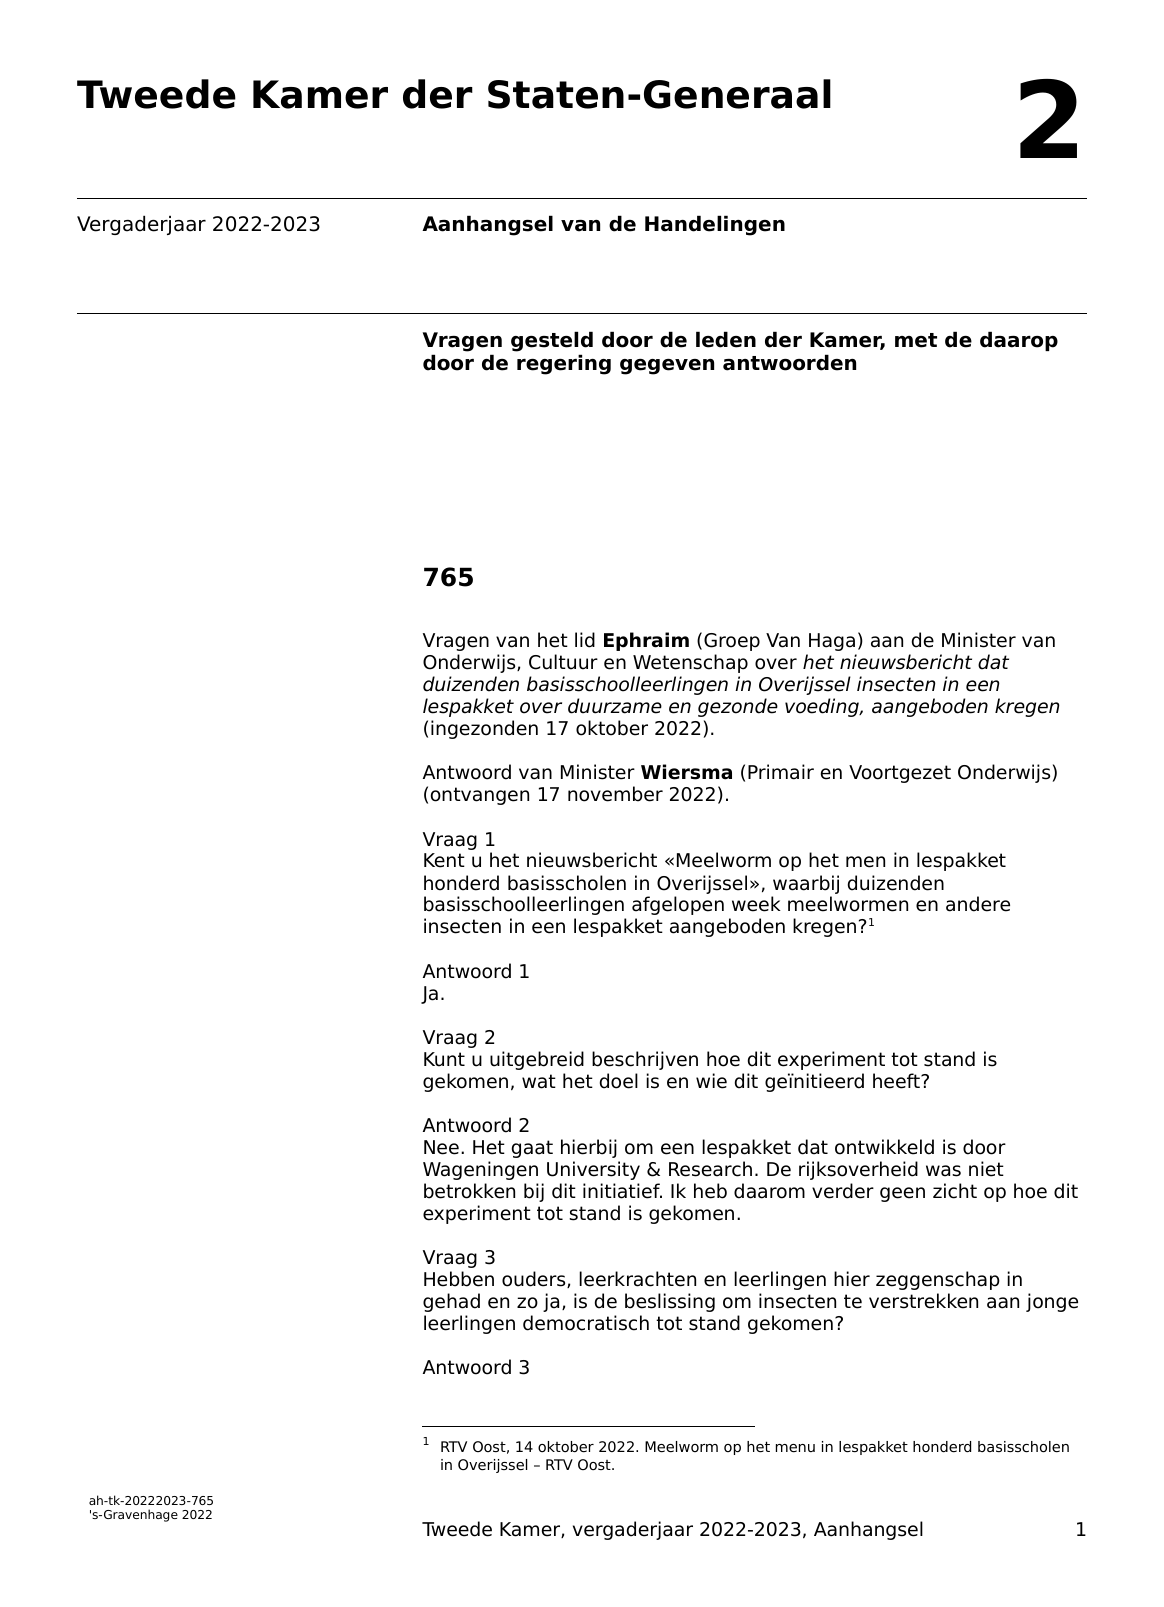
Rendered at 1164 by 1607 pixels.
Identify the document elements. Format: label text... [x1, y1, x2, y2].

text Vraag 3 [422, 1247, 1087, 1269]
text Antwoord 1 [422, 961, 1087, 982]
text Nee. Het gaat hierbij om een lespakket dat ontwikkeld is door Wageningen University & Research. De rijksoverheid was niet betrokken bij dit initiatief. Ik heb daarom verder geen zicht op hoe dit experiment tot stand is gekomen. [422, 1137, 1087, 1225]
text Vraag 1 [422, 828, 1087, 850]
text ah-tk-20222023-765 [88, 1494, 323, 1508]
text Antwoord 2 [422, 1115, 1087, 1137]
table_cell Vergaderjaar 2022-2023 [77, 199, 422, 313]
table_cell Aanhangsel van de Handelingen [422, 199, 1087, 313]
text 's-Gravenhage 2022 [88, 1508, 323, 1522]
text Vraag 2 [422, 1027, 1087, 1049]
text Hebben ouders, leerkrachten en leerlingen hier zeggenschap in gehad en zo ja, is de beslissing om insecten te verstrekken aan jonge leerlingen democratisch tot stand gekomen? [422, 1269, 1087, 1335]
table_cell Vragen gesteld door de leden der Kamer, met de daarop door de regering gegeven antwoorden [422, 314, 1087, 375]
text RTV Oost, 14 oktober 2022. Meelworm op het menu in lespakket honderd basisscholen in Overijssel – RTV Oost. [422, 1435, 1087, 1474]
text 765 [422, 563, 1087, 592]
text Kent u het nieuwsbericht «Meelworm op het men in lespakket honderd basisscholen in Overijssel», waarbij duizenden basisschoolleerlingen afgelopen week meelwormen en andere insecten in een lespakket aangeboden kregen? [422, 850, 1087, 938]
text Antwoord 3 [422, 1357, 1087, 1379]
table_cell [77, 314, 422, 375]
table_header Tweede Kamer der Staten-Generaal [77, 59, 886, 198]
text Antwoord van Minister Wiersma (Primair en Voortgezet Onderwijs) (ontvangen 17 november 2022). [422, 762, 1087, 806]
table_header 2 [886, 59, 1087, 198]
text Kunt u uitgebreid beschrijven hoe dit experiment tot stand is gekomen, wat het doel is en wie dit geïnitieerd heeft? [422, 1049, 1087, 1093]
text Vragen van het lid Ephraim (Groep Van Haga) aan de Minister van Onderwijs, Cultuur en Wetenschap over het nieuwsbericht dat duizenden basisschoolleerlingen in Overijssel insecten in een lespakket over duurzame en gezonde voeding, aangeboden kregen (ingezonden 17 oktober 2022). [422, 630, 1087, 740]
text Ja. [422, 982, 1087, 1004]
